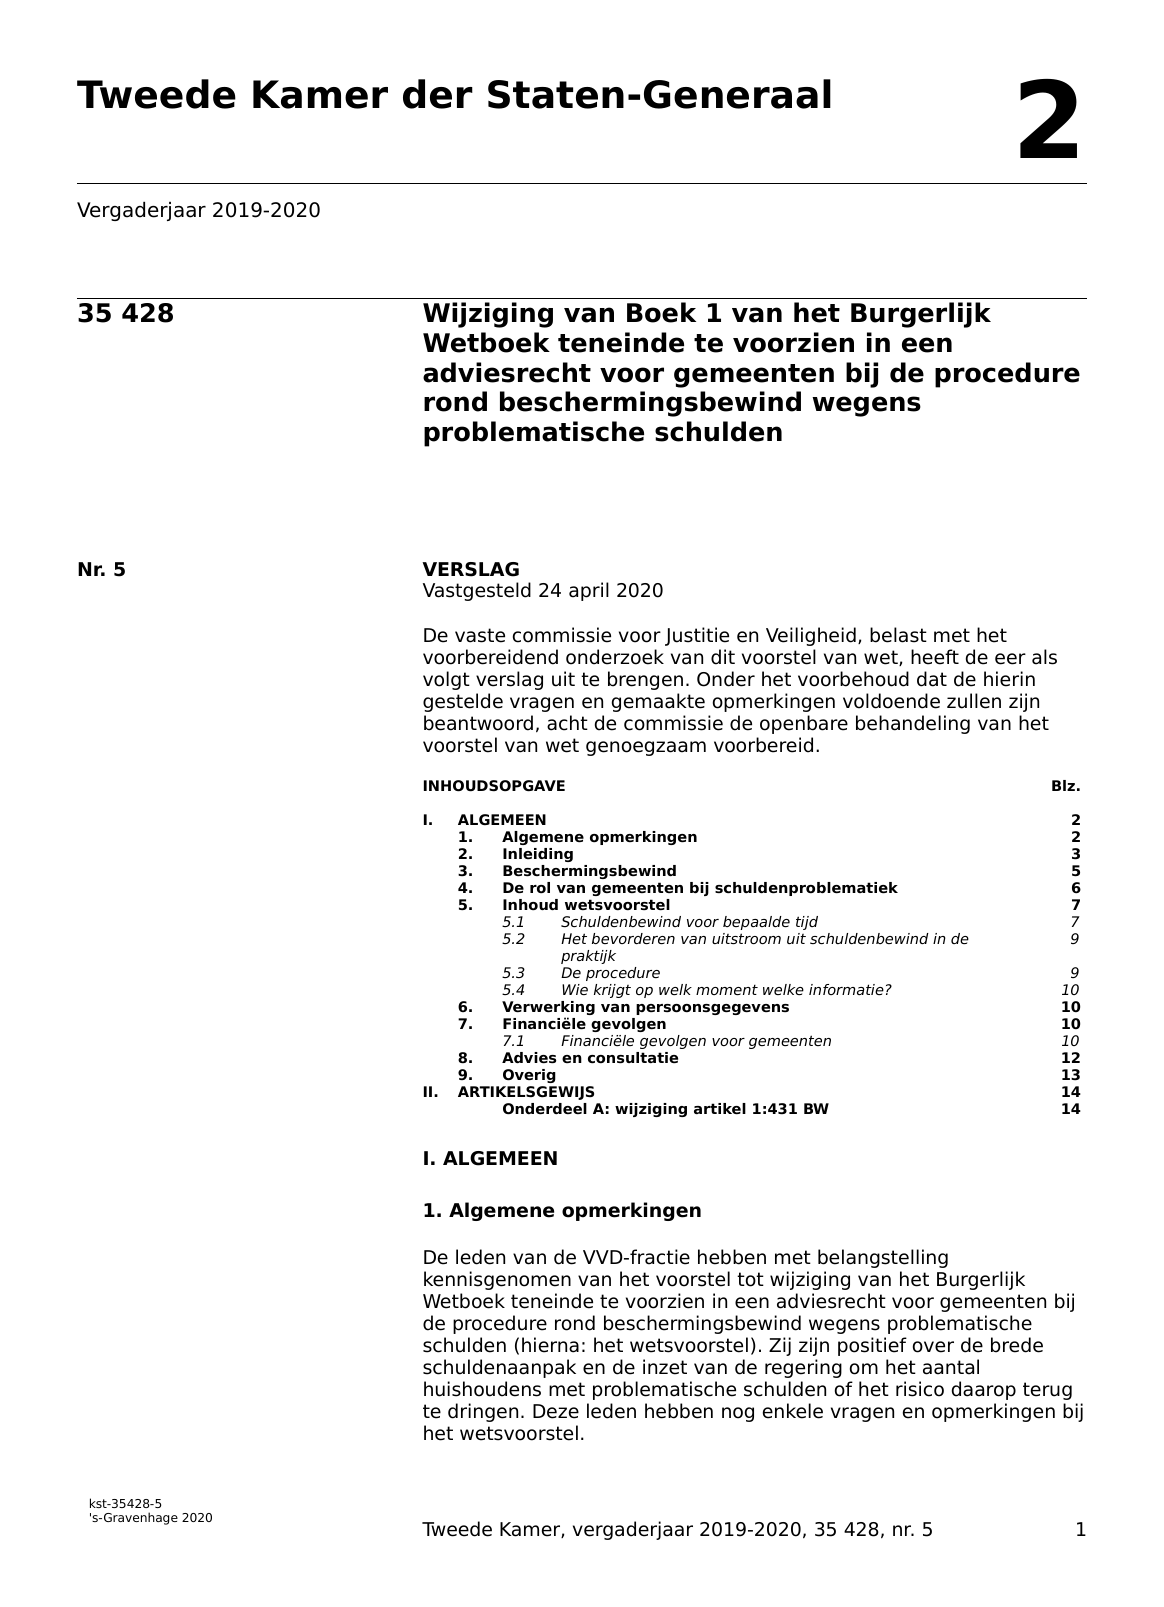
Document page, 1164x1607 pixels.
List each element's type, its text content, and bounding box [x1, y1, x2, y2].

table_cell [496, 795, 555, 812]
table_cell [422, 982, 452, 999]
table_cell Inleiding [496, 846, 1027, 863]
table_cell 10 [1028, 999, 1087, 1016]
table_header 2 [886, 59, 1087, 183]
table_cell 7 [1028, 914, 1087, 931]
table_cell 4. [452, 880, 496, 897]
text Vastgesteld 24 april 2020 [422, 580, 1087, 602]
text De vaste commissie voor Justitie en Veiligheid, belast met het voorbereidend onderzoek van dit voorstel van wet, heeft de eer als volgt verslag uit te brengen. Onder het voorbehoud dat de hierin gestelde vragen en gemaakte opmerkingen voldoende zullen zijn beantwoord, acht de commissie de openbare behandeling van het voorstel van wet genoegzaam voorbereid. [422, 624, 1087, 756]
table_cell Advies en consultatie [496, 1050, 1027, 1067]
table_cell [422, 1067, 452, 1084]
table_cell 10 [1028, 982, 1087, 999]
table_cell Beschermingsbewind [496, 863, 1027, 880]
text 's-Gravenhage 2020 [88, 1511, 323, 1525]
table_cell 9. [452, 1067, 496, 1084]
table_cell De rol van gemeenten bij schuldenproblematiek [496, 880, 1027, 897]
table_cell [452, 914, 496, 931]
table_cell Wie krijgt op welk moment welke informatie? [555, 982, 1027, 999]
table_cell Algemene opmerkingen [496, 829, 1027, 846]
table_cell 13 [1028, 1067, 1087, 1084]
table_cell [452, 1033, 496, 1050]
table_cell 7.1 [496, 1033, 555, 1050]
table_cell 8. [452, 1050, 496, 1067]
table_cell ALGEMEEN [452, 812, 1027, 829]
table_cell Het bevorderen van uitstroom uit schuldenbewind in de praktijk [555, 931, 1027, 965]
table_cell 10 [1028, 1016, 1087, 1033]
table_cell [422, 1016, 452, 1033]
table_cell I. [422, 812, 452, 829]
table_cell 2. [452, 846, 496, 863]
table_cell [422, 880, 452, 897]
table_cell 7. [452, 1016, 496, 1033]
subtitle 1. Algemene opmerkingen [422, 1200, 1087, 1222]
table_cell [422, 914, 452, 931]
table_cell [422, 1033, 452, 1050]
table_cell 3. [452, 863, 496, 880]
text kst-35428-5 [88, 1497, 323, 1511]
table_cell 12 [1028, 1050, 1087, 1067]
table_cell [422, 1101, 452, 1118]
table_cell 5 [1028, 863, 1087, 880]
table_cell [422, 829, 452, 846]
table_cell 9 [1028, 931, 1087, 965]
table_cell Overig [496, 1067, 1027, 1084]
table_cell 10 [1028, 1033, 1087, 1050]
table_cell [422, 897, 452, 914]
subtitle 35 428 Wijziging van Boek 1 van het Burgerlijk Wetboek teneinde te voorzien in een adviesrecht voor gemeenten bij de procedure rond beschermingsbewind wegens problematische schulden [77, 299, 1087, 447]
table_cell 5.1 [496, 914, 555, 931]
table_cell II. [422, 1084, 452, 1101]
table_cell [422, 999, 452, 1016]
table_cell [452, 1101, 496, 1118]
table_cell Inhoud wetsvoorstel [496, 897, 1027, 914]
table_cell [422, 931, 452, 965]
table_header Tweede Kamer der Staten-Generaal [77, 59, 886, 183]
table_cell Schuldenbewind voor bepaalde tijd [555, 914, 1027, 931]
table_cell [452, 982, 496, 999]
text De leden van de VVD-fractie hebben met belangstelling kennisgenomen van het voorstel tot wijziging van het Burgerlijk Wetboek teneinde te voorzien in een adviesrecht voor gemeenten bij de procedure rond beschermingsbewind wegens problematische schulden (hierna: het wetsvoorstel). Zij zijn positief over de brede schuldenaanpak en de inzet van de regering om het aantal huishoudens met problematische schulden of het risico daarop terug te dringen. Deze leden hebben nog enkele vragen en opmerkingen bij het wetsvoorstel. [422, 1247, 1087, 1445]
table_cell 7 [1028, 897, 1087, 914]
table_cell [1028, 795, 1087, 812]
subtitle I. ALGEMEEN [422, 1148, 1087, 1170]
table_cell ARTIKELSGEWIJS [452, 1084, 1027, 1101]
table_cell [422, 965, 452, 982]
table_cell 5. [452, 897, 496, 914]
table_cell 14 [1028, 1101, 1087, 1118]
table_cell Vergaderjaar 2019-2020 [77, 184, 1087, 298]
table_cell 9 [1028, 965, 1087, 982]
table_header INHOUDSOPGAVE [422, 778, 1027, 795]
table_cell 14 [1028, 1084, 1087, 1101]
table_cell [422, 1050, 452, 1067]
table_cell 2 [1028, 812, 1087, 829]
table_cell [452, 965, 496, 982]
table_cell Financiële gevolgen [496, 1016, 1027, 1033]
table_cell 6. [452, 999, 496, 1016]
table_cell 2 [1028, 829, 1087, 846]
table_cell 5.4 [496, 982, 555, 999]
table_cell 3 [1028, 846, 1087, 863]
table_cell 5.2 [496, 931, 555, 965]
table_cell 5.3 [496, 965, 555, 982]
table_cell Verwerking van persoonsgegevens [496, 999, 1027, 1016]
subtitle Nr. 5 VERSLAG [77, 558, 1087, 580]
table_cell De procedure [555, 965, 1027, 982]
table_cell 1. [452, 829, 496, 846]
table_cell [422, 863, 452, 880]
table_cell [452, 795, 496, 812]
table_cell [422, 795, 452, 812]
table_cell [555, 795, 1027, 812]
table_cell Onderdeel A: wijziging artikel 1:431 BW [496, 1101, 1027, 1118]
table_cell Financiële gevolgen voor gemeenten [555, 1033, 1027, 1050]
table_header Blz. [1028, 778, 1087, 795]
table_cell 6 [1028, 880, 1087, 897]
table_cell [422, 846, 452, 863]
table_cell [452, 931, 496, 965]
